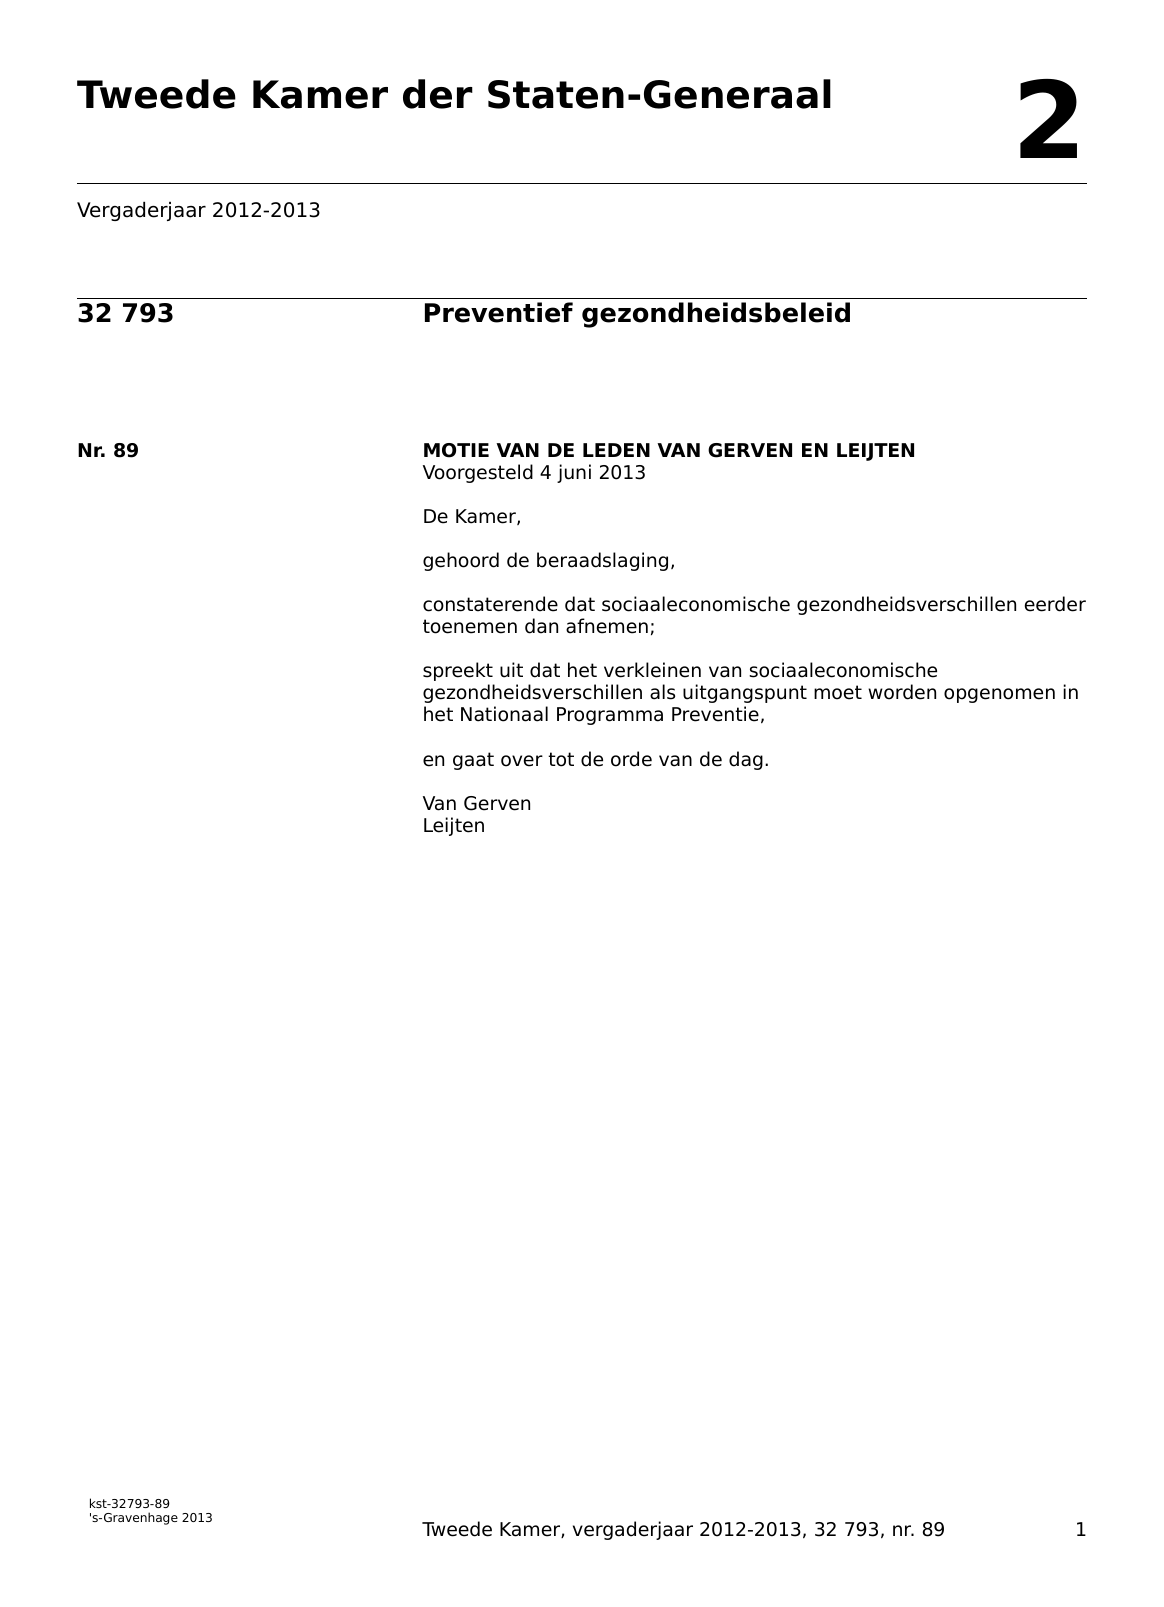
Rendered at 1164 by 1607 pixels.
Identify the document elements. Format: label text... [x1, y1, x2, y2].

text constaterende dat sociaaleconomische gezondheidsverschillen eerder toenemen dan afnemen; [422, 594, 1087, 638]
table_header 2 [886, 59, 1087, 183]
text spreekt uit dat het verkleinen van sociaaleconomische gezondheidsverschillen als uitgangspunt moet worden opgenomen in het Nationaal Programma Preventie, [422, 660, 1087, 726]
text De Kamer, [422, 506, 1087, 528]
text Van Gerven [422, 793, 1087, 814]
table_cell Vergaderjaar 2012-2013 [77, 184, 1087, 298]
text kst-32793-89 [88, 1497, 323, 1511]
text gehoord de beraadslaging, [422, 550, 1087, 572]
table_header Tweede Kamer der Staten-Generaal [77, 59, 886, 183]
text Leijten [422, 814, 1087, 837]
text Voorgesteld 4 juni 2013 [422, 462, 1087, 484]
text en gaat over tot de orde van de dag. [422, 748, 1087, 770]
text 's-Gravenhage 2013 [88, 1511, 323, 1525]
subtitle 32 793 Preventief gezondheidsbeleid [77, 299, 1087, 329]
subtitle Nr. 89 MOTIE VAN DE LEDEN VAN GERVEN EN LEIJTEN [77, 440, 1087, 462]
